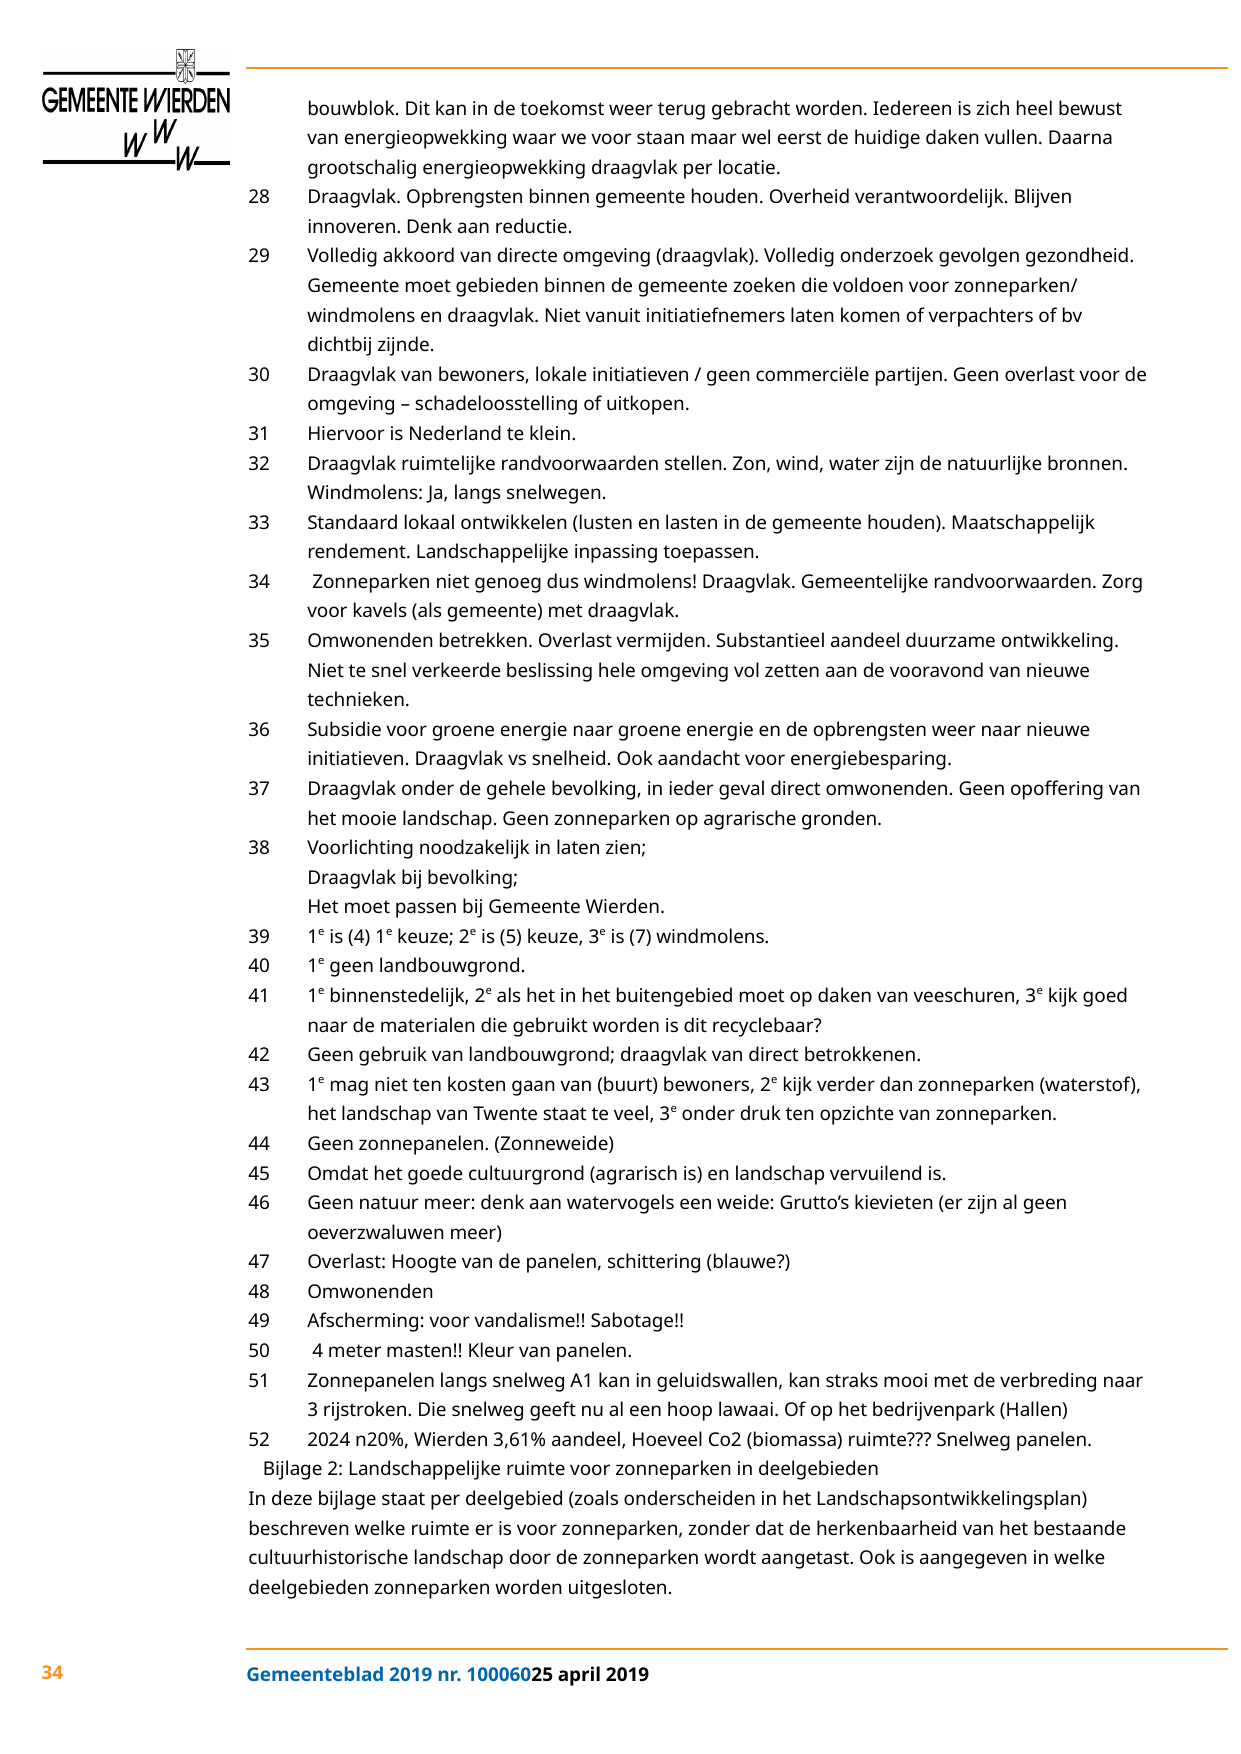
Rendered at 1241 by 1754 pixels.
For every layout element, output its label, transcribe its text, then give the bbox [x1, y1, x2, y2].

list 4 meter masten!! Kleur van panelen. [248, 1337, 1152, 1363]
list Subsidie voor groene energie naar groene energie en de opbrengsten weer naar nieuwe initiatieven. Draagvlak vs snelheid. Ook aandacht voor energiebesparing. [248, 716, 1152, 771]
list Zonneparken niet genoeg dus windmolens! Draagvlak. Gemeentelijke randvoorwaarden. Zorg voor kavels (als gemeente) met draagvlak. [248, 568, 1152, 623]
list 1e binnenstedelijk, 2e als het in het buitengebied moet op daken van veeschuren, 3e kijk goed naar de materialen die gebruikt worden is dit recyclebaar? [248, 982, 1152, 1038]
list 1e is (4) 1e keuze; 2e is (5) keuze, 3e is (7) windmolens. [248, 923, 1152, 949]
list 1e geen landbouwgrond. [248, 953, 1152, 978]
list Geen natuur meer: denk aan watervogels een weide: Grutto’s kievieten (er zijn al geen oeverzwaluwen meer) [248, 1189, 1152, 1245]
list Omwonenden betrekken. Overlast vermijden. Substantieel aandeel duurzame ontwikkeling. Niet te snel verkeerde beslissing hele omgeving vol zetten aan de vooravond van nieuwe technieken. [248, 627, 1152, 712]
list Volledig akkoord van directe omgeving (draagvlak). Volledig onderzoek gevolgen gezondheid. Gemeente moet gebieden binnen de gemeente zoeken die voldoen voor zonneparken/ windmolens en draagvlak. Niet vanuit initiatiefnemers laten komen of verpachters of bv dichtbij zijnde. [248, 243, 1152, 357]
list Omdat het goede cultuurgrond (agrarisch is) en landschap vervuilend is. [248, 1160, 1152, 1186]
list bouwblok. Dit kan in de toekomst weer terug gebracht worden. Iedereen is zich heel bewust van energieopwekking waar we voor staan maar wel eerst de huidige daken vullen. Daarna grootschalig energieopwekking draagvlak per locatie. [248, 95, 1152, 180]
text Bijlage 2: Landschappelijke ruimte voor zonneparken in deelgebieden [248, 1456, 1152, 1481]
list Geen gebruik van landbouwgrond; draagvlak van direct betrokkenen. [248, 1041, 1152, 1067]
list Standaard lokaal ontwikkelen (lusten en lasten in de gemeente houden). Maatschappelijk rendement. Landschappelijke inpassing toepassen. [248, 509, 1152, 564]
list Overlast: Hoogte van de panelen, schittering (blauwe?) [248, 1248, 1152, 1274]
list Draagvlak onder de gehele bevolking, in ieder geval direct omwonenden. Geen opoffering van het mooie landschap. Geen zonneparken op agrarische gronden. [248, 775, 1152, 831]
list Zonnepanelen langs snelweg A1 kan in geluidswallen, kan straks mooi met de verbreding naar 3 rijstroken. Die snelweg geeft nu al een hoop lawaai. Of op het bedrijvenpark (Hallen) [248, 1367, 1152, 1422]
list Hiervoor is Nederland te klein. [248, 420, 1152, 446]
list Draagvlak van bewoners, lokale initiatieven / geen commerciële partijen. Geen overlast voor de omgeving – schadeloosstelling of uitkopen. [248, 361, 1152, 416]
list Afscherming: voor vandalisme!! Sabotage!! [248, 1308, 1152, 1333]
list Draagvlak. Opbrengsten binnen gemeente houden. Overheid verantwoordelijk. Blijven innoveren. Denk aan reductie. [248, 183, 1152, 239]
list Draagvlak ruimtelijke randvoorwaarden stellen. Zon, wind, water zijn de natuurlijke bronnen. Windmolens: Ja, langs snelwegen. [248, 450, 1152, 505]
list 2024 n20%, Wierden 3,61% aandeel, Hoeveel Co2 (biomassa) ruimte??? Snelweg panelen. [248, 1426, 1152, 1452]
list Draagvlak bij bevolking; [248, 864, 1152, 890]
picture [41, 47, 231, 172]
list Omwonenden [248, 1278, 1152, 1304]
text In deze bijlage staat per deelgebied (zoals onderscheiden in het Landschapsontwikkelingsplan) beschreven welke ruimte er is voor zonneparken, zonder dat de herkenbaarheid van het bestaande cultuurhistorische landschap door de zonneparken wordt aangetast. Ook is aangegeven in welke deelgebieden zonneparken worden uitgesloten. [248, 1485, 1152, 1600]
list 1e mag niet ten kosten gaan van (buurt) bewoners, 2e kijk verder dan zonneparken (waterstof), het landschap van Twente staat te veel, 3e onder druk ten opzichte van zonneparken. [248, 1071, 1152, 1126]
list Geen zonnepanelen. (Zonneweide) [248, 1130, 1152, 1156]
list Voorlichting noodzakelijk in laten zien; [248, 834, 1152, 860]
list Het moet passen bij Gemeente Wierden. [248, 893, 1152, 919]
